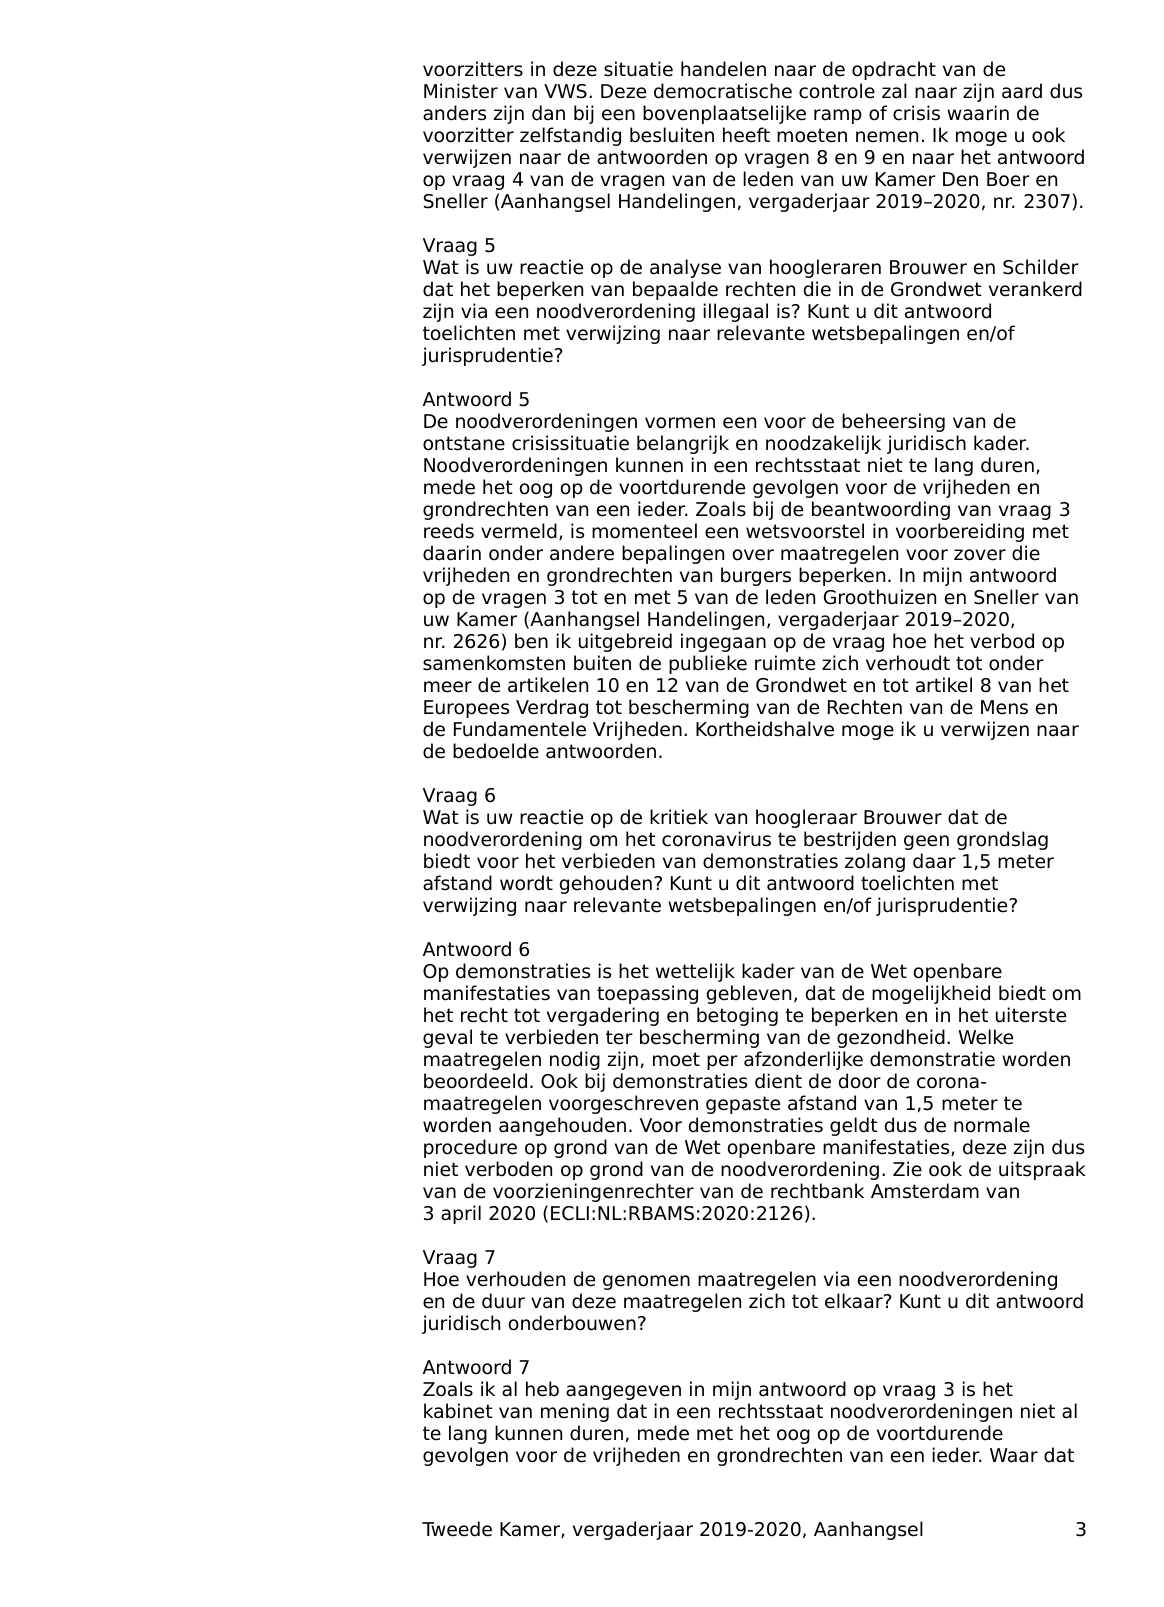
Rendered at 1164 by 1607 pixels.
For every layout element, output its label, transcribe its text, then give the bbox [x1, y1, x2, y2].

text Vraag 6 [422, 785, 1087, 807]
text Wat is uw reactie op de kritiek van hoogleraar Brouwer dat de noodverordening om het coronavirus te bestrijden geen grondslag biedt voor het verbieden van demonstraties zolang daar 1,5 meter afstand wordt gehouden? Kunt u dit antwoord toelichten met verwijzing naar relevante wetsbepalingen en/of jurisprudentie? [422, 807, 1087, 917]
text De noodverordeningen vormen een voor de beheersing van de ontstane crisissituatie belangrijk en noodzakelijk juridisch kader. Noodverordeningen kunnen in een rechtsstaat niet te lang duren, mede het oog op de voortdurende gevolgen voor de vrijheden en grondrechten van een ieder. Zoals bij de beantwoording van vraag 3 reeds vermeld, is momenteel een wetsvoorstel in voorbereiding met daarin onder andere bepalingen over maatregelen voor zover die vrijheden en grondrechten van burgers beperken. In mijn antwoord op de vragen 3 tot en met 5 van de leden Groothuizen en Sneller van uw Kamer (Aanhangsel Handelingen, vergaderjaar 2019–2020, nr. 2626) ben ik uitgebreid ingegaan op de vraag hoe het verbod op samenkomsten buiten de publieke ruimte zich verhoudt tot onder meer de artikelen 10 en 12 van de Grondwet en tot artikel 8 van het Europees Verdrag tot bescherming van de Rechten van de Mens en de Fundamentele Vrijheden. Kortheidshalve moge ik u verwijzen naar de bedoelde antwoorden. [422, 411, 1087, 763]
text Wat is uw reactie op de analyse van hoogleraren Brouwer en Schilder dat het beperken van bepaalde rechten die in de Grondwet verankerd zijn via een noodverordening illegaal is? Kunt u dit antwoord toelichten met verwijzing naar relevante wetsbepalingen en/of jurisprudentie? [422, 257, 1087, 367]
text Antwoord 6 [422, 939, 1087, 961]
text Hoe verhouden de genomen maatregelen via een noodverordening en de duur van deze maatregelen zich tot elkaar? Kunt u dit antwoord juridisch onderbouwen? [422, 1269, 1087, 1335]
text Antwoord 7 [422, 1357, 1087, 1379]
text voorzitters in deze situatie handelen naar de opdracht van de Minister van VWS. Deze democratische controle zal naar zijn aard dus anders zijn dan bij een bovenplaatselijke ramp of crisis waarin de voorzitter zelfstandig besluiten heeft moeten nemen. Ik moge u ook verwijzen naar de antwoorden op vragen 8 en 9 en naar het antwoord op vraag 4 van de vragen van de leden van uw Kamer Den Boer en Sneller (Aanhangsel Handelingen, vergaderjaar 2019–2020, nr. 2307). [422, 59, 1087, 213]
text Antwoord 5 [422, 389, 1087, 411]
text Op demonstraties is het wettelijk kader van de Wet openbare manifestaties van toepassing gebleven, dat de mogelijkheid biedt om het recht tot vergadering en betoging te beperken en in het uiterste geval te verbieden ter bescherming van de gezondheid. Welke maatregelen nodig zijn, moet per afzonderlijke demonstratie worden beoordeeld. Ook bij demonstraties dient de door de corona-maatregelen voorgeschreven gepaste afstand van 1,5 meter te worden aangehouden. Voor demonstraties geldt dus de normale procedure op grond van de Wet openbare manifestaties, deze zijn dus niet verboden op grond van de noodverordening. Zie ook de uitspraak van de voorzieningenrechter van de rechtbank Amsterdam van 3 april 2020 (ECLI:NL:RBAMS:2020:2126). [422, 961, 1087, 1225]
text Vraag 5 [422, 235, 1087, 257]
text Vraag 7 [422, 1247, 1087, 1269]
text Zoals ik al heb aangegeven in mijn antwoord op vraag 3 is het kabinet van mening dat in een rechtsstaat noodverordeningen niet al te lang kunnen duren, mede met het oog op de voortdurende gevolgen voor de vrijheden en grondrechten van een ieder. Waar dat [422, 1379, 1087, 1467]
